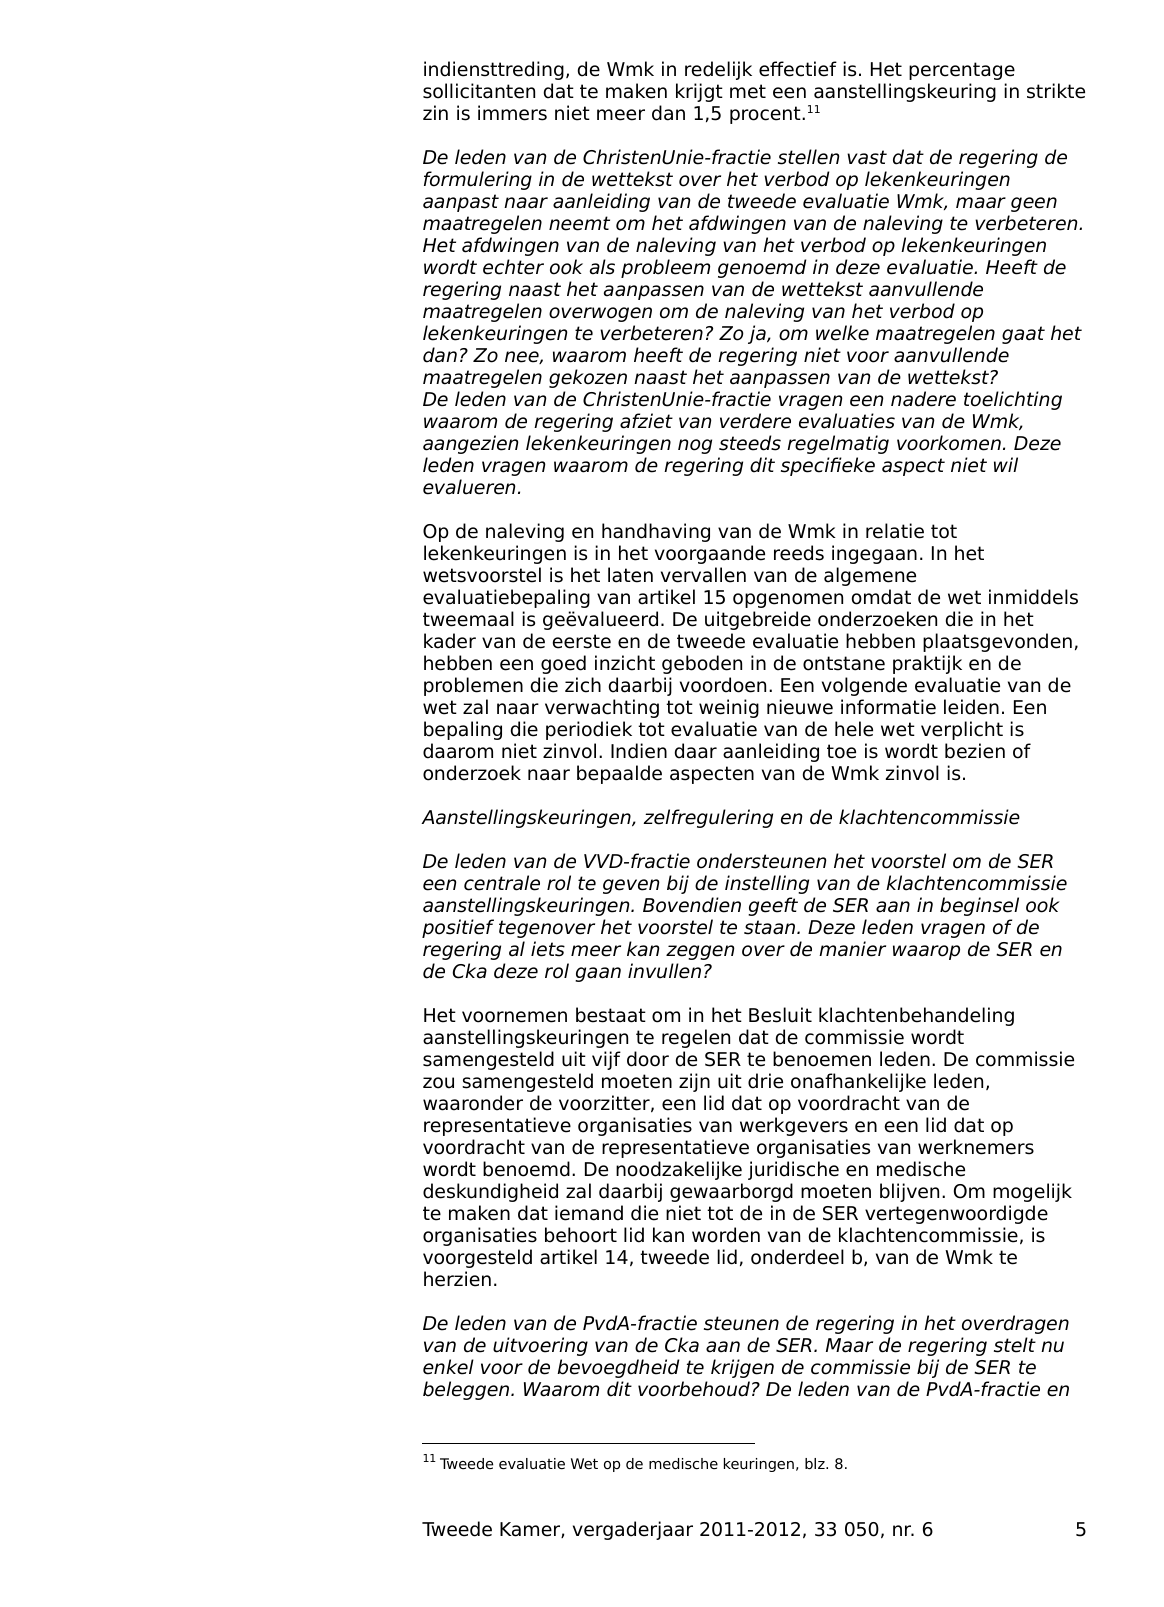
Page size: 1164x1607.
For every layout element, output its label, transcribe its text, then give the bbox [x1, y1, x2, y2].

text Tweede evaluatie Wet op de medische keuringen, blz. 8. [422, 1452, 1087, 1474]
text Op de naleving en handhaving van de Wmk in relatie tot lekenkeuringen is in het voorgaande reeds ingegaan. In het wetsvoorstel is het laten vervallen van de algemene evaluatiebepaling van artikel 15 opgenomen omdat de wet inmiddels tweemaal is geëvalueerd. De uitgebreide onderzoeken die in het kader van de eerste en de tweede evaluatie hebben plaatsgevonden, hebben een goed inzicht geboden in de ontstane praktijk en de problemen die zich daarbij voordoen. Een volgende evaluatie van de wet zal naar verwachting tot weinig nieuwe informatie leiden. Een bepaling die periodiek tot evaluatie van de hele wet verplicht is daarom niet zinvol. Indien daar aanleiding toe is wordt bezien of onderzoek naar bepaalde aspecten van de Wmk zinvol is. [422, 521, 1087, 785]
text De leden van de VVD-fractie ondersteunen het voorstel om de SER een centrale rol te geven bij de instelling van de klachtencommissie aanstellingskeuringen. Bovendien geeft de SER aan in beginsel ook positief tegenover het voorstel te staan. Deze leden vragen of de regering al iets meer kan zeggen over de manier waarop de SER en de Cka deze rol gaan invullen? [422, 851, 1087, 983]
text De leden van de PvdA-fractie steunen de regering in het overdragen van de uitvoering van de Cka aan de SER. Maar de regering stelt nu enkel voor de bevoegdheid te krijgen de commissie bij de SER te beleggen. Waarom dit voorbehoud? De leden van de PvdA-fractie en [422, 1313, 1087, 1401]
text indiensttreding, de Wmk in redelijk effectief is. Het percentage sollicitanten dat te maken krijgt met een aanstellingskeuring in strikte zin is immers niet meer dan 1,5 procent. [422, 59, 1087, 125]
text Het voornemen bestaat om in het Besluit klachtenbehandeling aanstellingskeuringen te regelen dat de commissie wordt samengesteld uit vijf door de SER te benoemen leden. De commissie zou samengesteld moeten zijn uit drie onafhankelijke leden, waaronder de voorzitter, een lid dat op voordracht van de representatieve organisaties van werkgevers en een lid dat op voordracht van de representatieve organisaties van werknemers wordt benoemd. De noodzakelijke juridische en medische deskundigheid zal daarbij gewaarborgd moeten blijven. Om mogelijk te maken dat iemand die niet tot de in de SER vertegenwoordigde organisaties behoort lid kan worden van de klachtencommissie, is voorgesteld artikel 14, tweede lid, onderdeel b, van de Wmk te herzien. [422, 1005, 1087, 1291]
text De leden van de ChristenUnie-fractie stellen vast dat de regering de formulering in de wettekst over het verbod op lekenkeuringen aanpast naar aanleiding van de tweede evaluatie Wmk, maar geen maatregelen neemt om het afdwingen van de naleving te verbeteren. Het afdwingen van de naleving van het verbod op lekenkeuringen wordt echter ook als probleem genoemd in deze evaluatie. Heeft de regering naast het aanpassen van de wettekst aanvullende maatregelen overwogen om de naleving van het verbod op lekenkeuringen te verbeteren? Zo ja, om welke maatregelen gaat het dan? Zo nee, waarom heeft de regering niet voor aanvullende maatregelen gekozen naast het aanpassen van de wettekst? [422, 147, 1087, 389]
subtitle Aanstellingskeuringen, zelfregulering en de klachtencommissie [422, 807, 1087, 829]
text De leden van de ChristenUnie-fractie vragen een nadere toelichting waarom de regering afziet van verdere evaluaties van de Wmk, aangezien lekenkeuringen nog steeds regelmatig voorkomen. Deze leden vragen waarom de regering dit specifieke aspect niet wil evalueren. [422, 389, 1087, 499]
